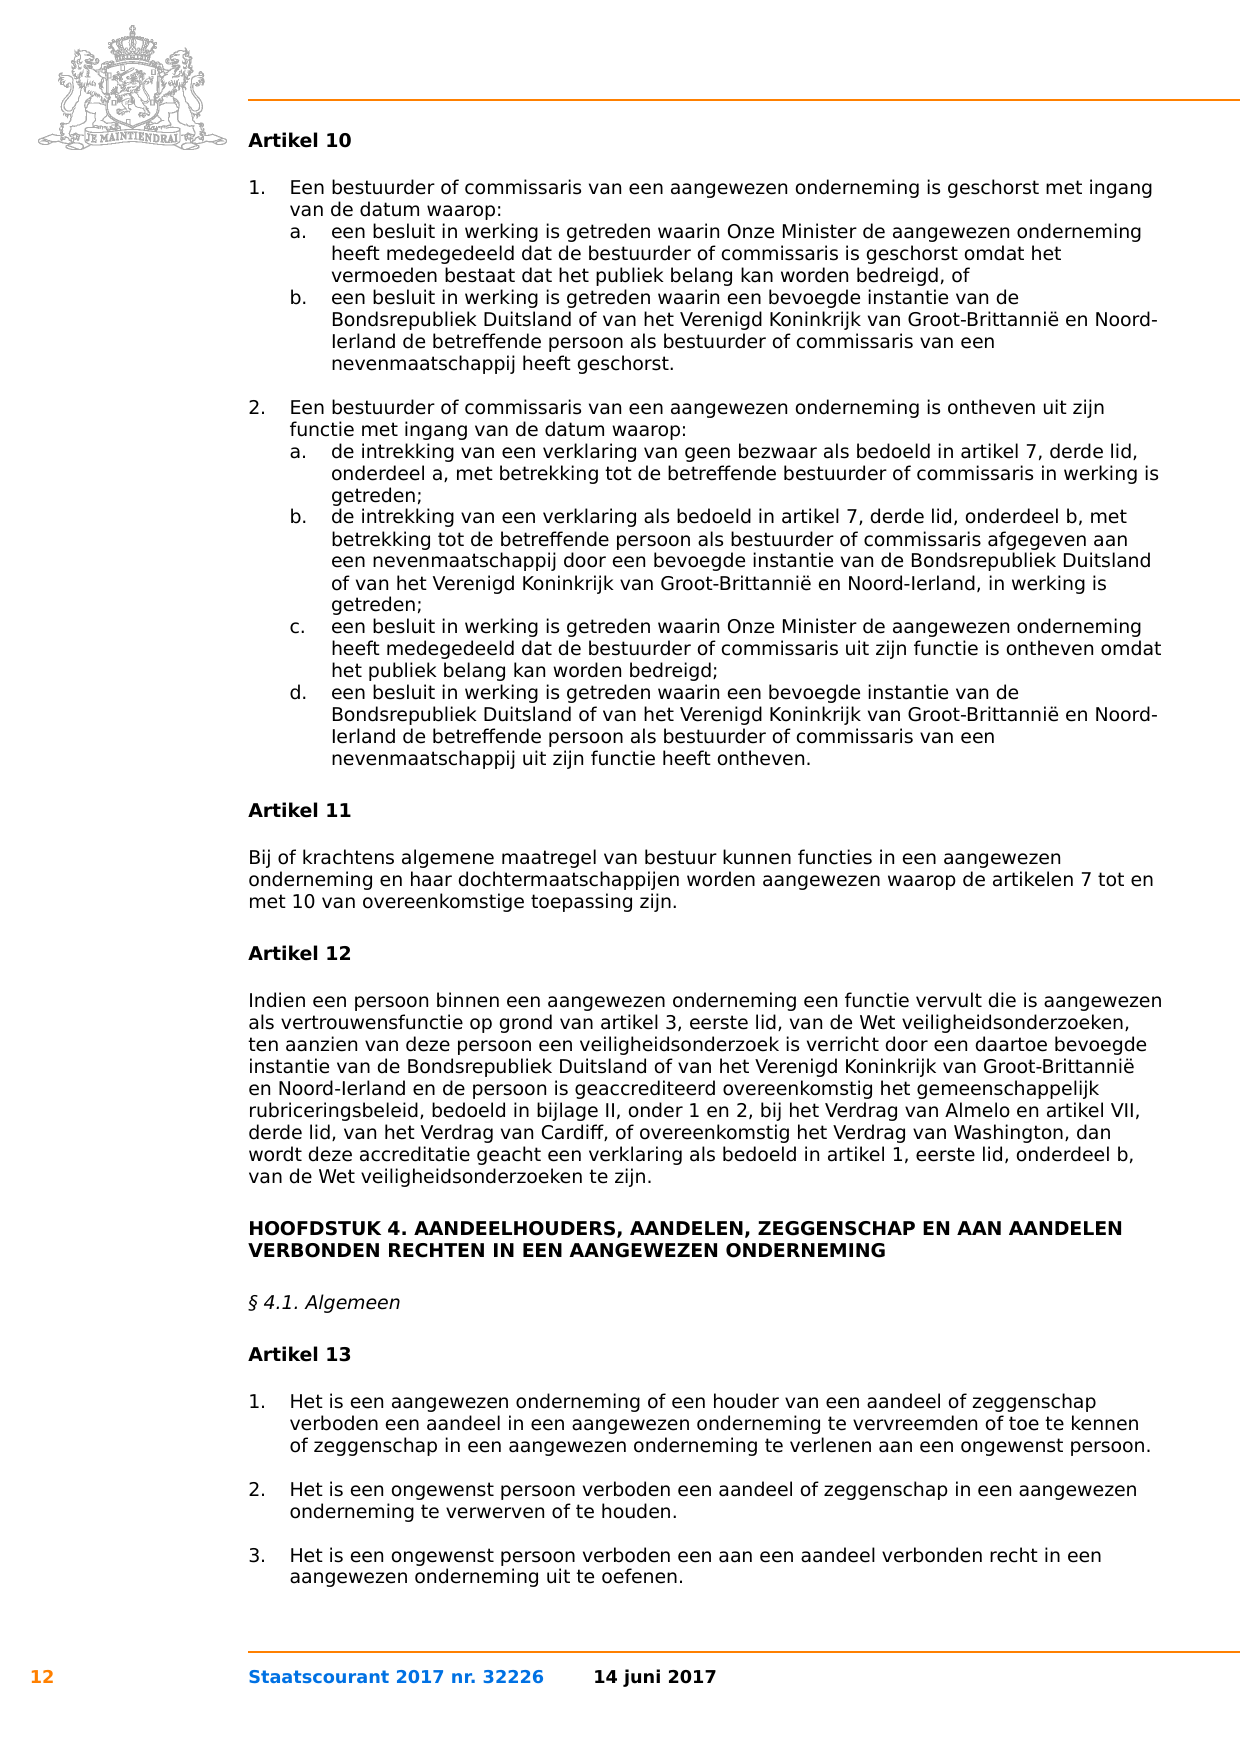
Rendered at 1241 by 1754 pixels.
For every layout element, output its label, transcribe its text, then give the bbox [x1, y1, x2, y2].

subtitle HOOFDSTUK 4. AANDEELHOUDERS, AANDELEN, ZEGGENSCHAP EN AAN AANDELEN VERBONDEN RECHTEN IN EEN AANGEWEZEN ONDERNEMING [248, 1218, 1163, 1262]
picture [38, 25, 227, 150]
text c. een besluit in werking is getreden waarin Onze Minister de aangewezen onderneming heeft medegedeeld dat de bestuurder of commissaris uit zijn functie is ontheven omdat het publiek belang kan worden bedreigd; [289, 616, 1163, 682]
text a. de intrekking van een verklaring van geen bezwaar als bedoeld in artikel 7, derde lid, onderdeel a, met betrekking tot de betreffende bestuurder of commissaris in werking is getreden; [289, 441, 1163, 506]
text d. een besluit in werking is getreden waarin een bevoegde instantie van de Bondsrepubliek Duitsland of van het Verenigd Koninkrijk van Groot-Brittannië en Noord-Ierland de betreffende persoon als bestuurder of commissaris van een nevenmaatschappij uit zijn functie heeft ontheven. [289, 682, 1163, 770]
subtitle Artikel 12 [248, 943, 1163, 965]
subtitle Artikel 13 [248, 1344, 1163, 1366]
text b. de intrekking van een verklaring als bedoeld in artikel 7, derde lid, onderdeel b, met betrekking tot de betreffende persoon als bestuurder of commissaris afgegeven aan een nevenmaatschappij door een bevoegde instantie van de Bondsrepubliek Duitsland of van het Verenigd Koninkrijk van Groot-Brittannië en Noord-Ierland, in werking is getreden; [289, 506, 1163, 616]
text a. een besluit in werking is getreden waarin Onze Minister de aangewezen onderneming heeft medegedeeld dat de bestuurder of commissaris is geschorst omdat het vermoeden bestaat dat het publiek belang kan worden bedreigd, of [289, 221, 1163, 287]
text 1. Een bestuurder of commissaris van een aangewezen onderneming is geschorst met ingang van de datum waarop: [248, 177, 1163, 221]
subtitle Artikel 10 [248, 130, 1163, 152]
text 1. Het is een aangewezen onderneming of een houder van een aandeel of zeggenschap verboden een aandeel in een aangewezen onderneming te vervreemden of toe te kennen of zeggenschap in een aangewezen onderneming te verlenen aan een ongewenst persoon. [248, 1391, 1163, 1457]
text 2. Het is een ongewenst persoon verboden een aandeel of zeggenschap in een aangewezen onderneming te verwerven of te houden. [248, 1479, 1163, 1523]
subtitle § 4.1. Algemeen [248, 1292, 1163, 1314]
text Bij of krachtens algemene maatregel van bestuur kunnen functies in een aangewezen onderneming en haar dochtermaatschappijen worden aangewezen waarop de artikelen 7 tot en met 10 van overeenkomstige toepassing zijn. [248, 847, 1163, 913]
subtitle Artikel 11 [248, 800, 1163, 822]
text b. een besluit in werking is getreden waarin een bevoegde instantie van de Bondsrepubliek Duitsland of van het Verenigd Koninkrijk van Groot-Brittannië en Noord-Ierland de betreffende persoon als bestuurder of commissaris van een nevenmaatschappij heeft geschorst. [289, 287, 1163, 375]
text Indien een persoon binnen een aangewezen onderneming een functie vervult die is aangewezen als vertrouwensfunctie op grond van artikel 3, eerste lid, van de Wet veiligheidsonderzoeken, ten aanzien van deze persoon een veiligheidsonderzoek is verricht door een daartoe bevoegde instantie van de Bondsrepubliek Duitsland of van het Verenigd Koninkrijk van Groot-Brittannië en Noord-Ierland en de persoon is geaccrediteerd overeenkomstig het gemeenschappelijk rubriceringsbeleid, bedoeld in bijlage II, onder 1 en 2, bij het Verdrag van Almelo en artikel VII, derde lid, van het Verdrag van Cardiff, of overeenkomstig het Verdrag van Washington, dan wordt deze accreditatie geacht een verklaring als bedoeld in artikel 1, eerste lid, onderdeel b, van de Wet veiligheidsonderzoeken te zijn. [248, 990, 1163, 1188]
text 2. Een bestuurder of commissaris van een aangewezen onderneming is ontheven uit zijn functie met ingang van de datum waarop: [248, 397, 1163, 441]
text 3. Het is een ongewenst persoon verboden een aan een aandeel verbonden recht in een aangewezen onderneming uit te oefenen. [248, 1544, 1163, 1588]
